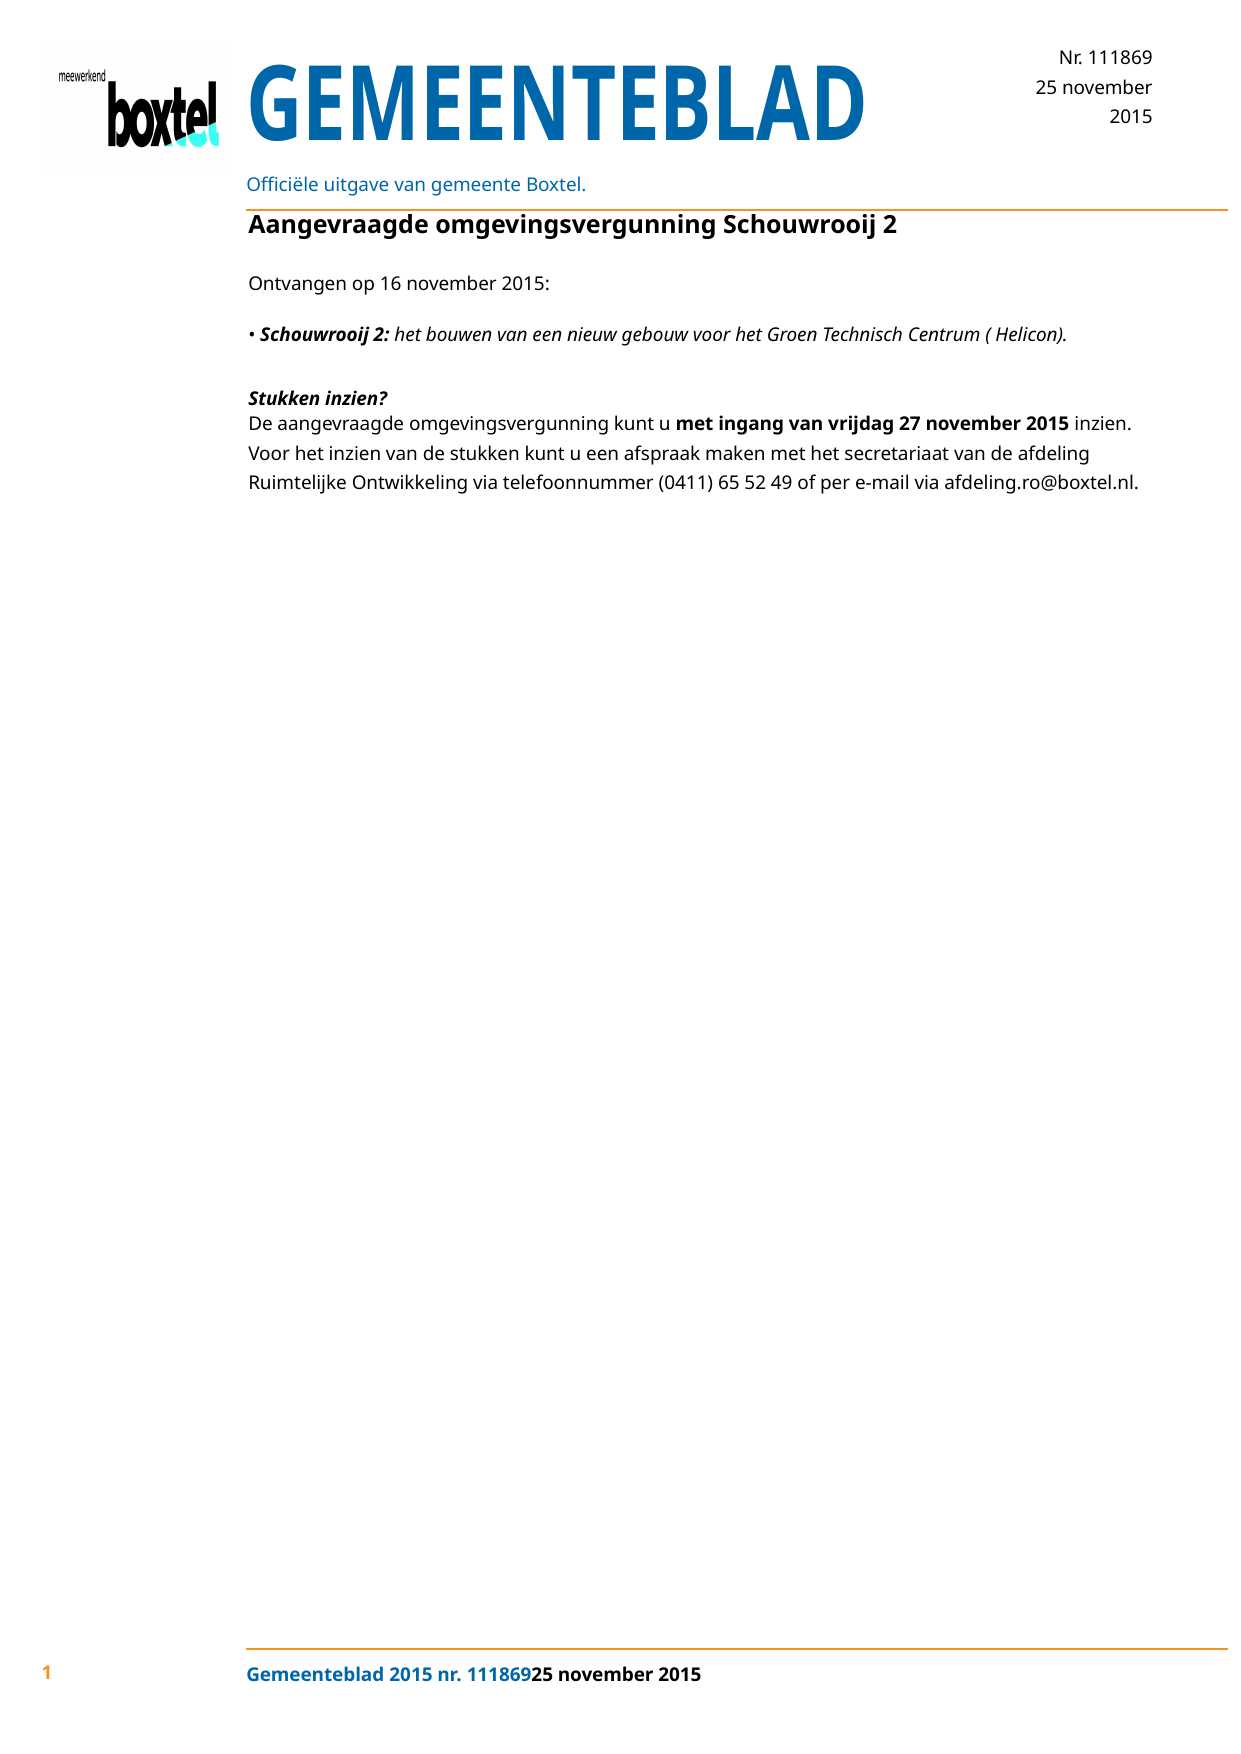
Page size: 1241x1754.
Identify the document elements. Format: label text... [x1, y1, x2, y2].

text De aangevraagde omgevingsvergunning kunt u met ingang van vrijdag 27 november 2015 inzien. Voor het inzien van de stukken kunt u een afspraak maken met het secretariaat van de afdeling Ruimtelijke Ontwikkeling via telefoonnummer (0411) 65 52 49 of per e-mail via afdeling.ro@boxtel.nl. [248, 410, 1152, 495]
picture [41, 47, 231, 172]
text • Schouwrooij 2: het bouwen van een nieuw gebouw voor het Groen Technisch Centrum ( Helicon). [248, 321, 1152, 346]
text Stukken inzien? [248, 385, 1152, 410]
text Ontvangen op 16 november 2015: [248, 270, 1152, 296]
text Aangevraagde omgevingsvergunning Schouwrooij 2 [248, 211, 1152, 241]
